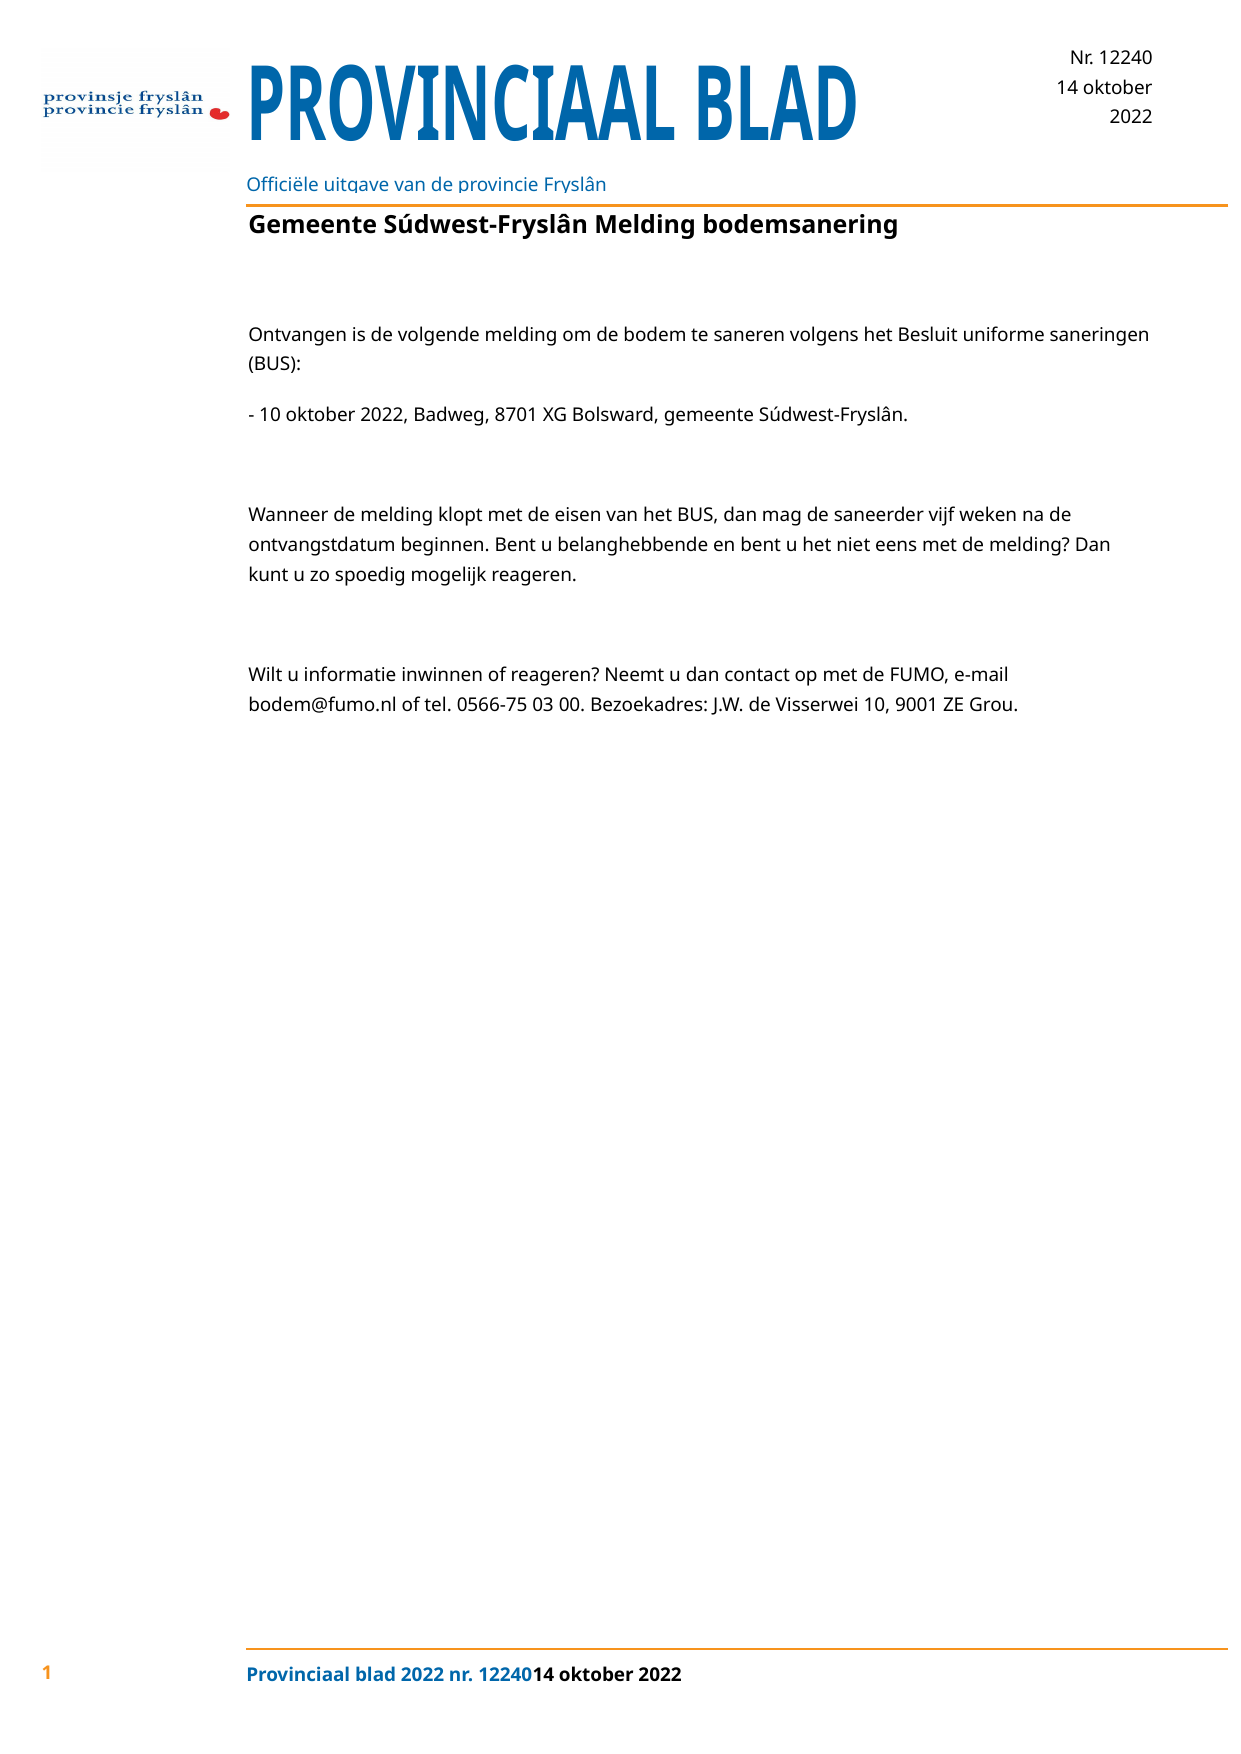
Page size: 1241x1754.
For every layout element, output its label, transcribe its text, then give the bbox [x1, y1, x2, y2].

text Gemeente Súdwest-Fryslân Melding bodemsanering [248, 207, 1152, 241]
picture [41, 47, 231, 172]
text - 10 oktober 2022, Badweg, 8701 XG Bolsward, gemeente Súdwest-Fryslân. [248, 401, 1152, 426]
text Wilt u informatie inwinnen of reageren? Neemt u dan contact op met de FUMO, e-mail bodem@fumo.nl of tel. 0566-75 03 00. Bezoekadres: J.W. de Visserwei 10, 9001 ZE Grou. [248, 662, 1152, 717]
text Wanneer de melding klopt met de eisen van het BUS, dan mag de saneerder vijf weken na de ontvangstdatum beginnen. Bent u belanghebbende en bent u het niet eens met de melding? Dan kunt u zo spoedig mogelijk reageren. [248, 502, 1152, 586]
text Ontvangen is de volgende melding om de bodem te saneren volgens het Besluit uniforme saneringen (BUS): [248, 321, 1152, 376]
